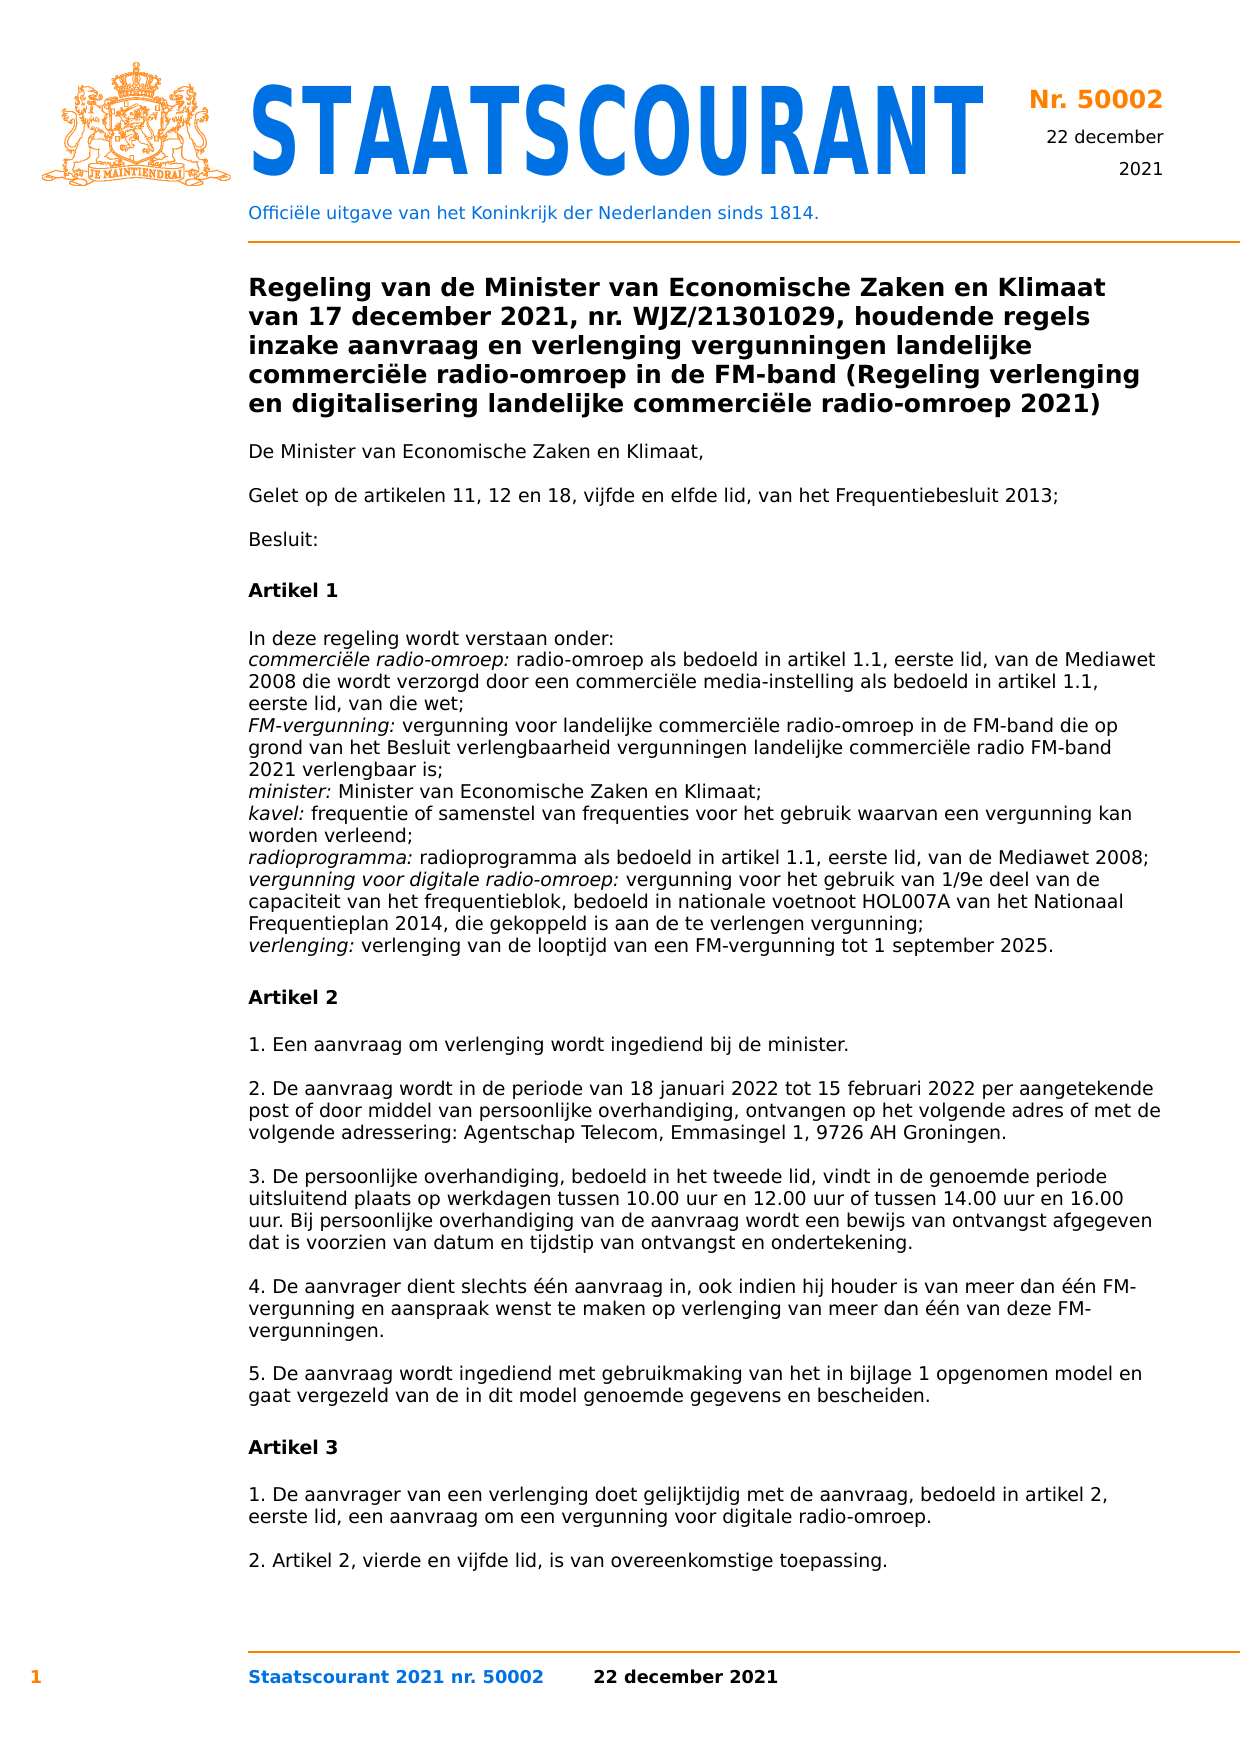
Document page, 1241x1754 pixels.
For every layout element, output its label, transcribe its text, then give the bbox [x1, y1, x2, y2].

text FM-vergunning: vergunning voor landelijke commerciële radio-omroep in de FM-band die op grond van het Besluit verlengbaarheid vergunningen landelijke commerciële radio FM-band 2021 verlengbaar is; [248, 715, 1163, 781]
text 2. De aanvraag wordt in de periode van 18 januari 2022 tot 15 februari 2022 per aangetekende post of door middel van persoonlijke overhandiging, ontvangen op het volgende adres of met de volgende adressering: Agentschap Telecom, Emmasingel 1, 9726 AH Groningen. [248, 1078, 1163, 1144]
text radioprogramma: radioprogramma als bedoeld in artikel 1.1, eerste lid, van de Mediawet 2008; [248, 847, 1163, 869]
text De Minister van Economische Zaken en Klimaat, [248, 441, 1163, 463]
table_cell 22 december [998, 121, 1240, 153]
text commerciële radio-omroep: radio-omroep als bedoeld in artikel 1.1, eerste lid, van de Mediawet 2008 die wordt verzorgd door een commerciële media-instelling als bedoeld in artikel 1.1, eerste lid, van die wet; [248, 649, 1163, 715]
picture [41, 62, 231, 186]
text 2. Artikel 2, vierde en vijfde lid, is van overeenkomstige toepassing. [248, 1550, 1163, 1572]
subtitle Artikel 2 [248, 987, 1163, 1009]
text 3. De persoonlijke overhandiging, bedoeld in het tweede lid, vindt in de genoemde periode uitsluitend plaats op werkdagen tussen 10.00 uur en 12.00 uur of tussen 14.00 uur en 16.00 uur. Bij persoonlijke overhandiging van de aanvraag wordt een bewijs van ontvangst afgegeven dat is voorzien van datum en tijdstip van ontvangst en ondertekening. [248, 1166, 1163, 1254]
text In deze regeling wordt verstaan onder: [248, 627, 1163, 649]
table_header [25, 62, 248, 241]
text 5. De aanvraag wordt ingediend met gebruikmaking van het in bijlage 1 opgenomen model en gaat vergezeld van de in dit model genoemde gegevens en bescheiden. [248, 1363, 1163, 1407]
text kavel: frequentie of samenstel van frequenties voor het gebruik waarvan een vergunning kan worden verleend; [248, 803, 1163, 847]
text Besluit: [248, 528, 1163, 550]
table_header STAATSCOURANT [248, 62, 998, 203]
table_cell 2021 [998, 153, 1240, 203]
text 4. De aanvrager dient slechts één aanvraag in, ook indien hij houder is van meer dan één FM-vergunning en aanspraak wenst te maken op verlenging van meer dan één van deze FM-vergunningen. [248, 1276, 1163, 1341]
table_cell Officiële uitgave van het Koninkrijk der Nederlanden sinds 1814. [248, 203, 1240, 241]
text Gelet op de artikelen 11, 12 en 18, vijfde en elfde lid, van het Frequentiebesluit 2013; [248, 484, 1163, 507]
subtitle Artikel 1 [248, 580, 1163, 602]
subtitle Regeling van de Minister van Economische Zaken en Klimaat van 17 december 2021, nr. WJZ/21301029, houdende regels inzake aanvraag en verlenging vergunningen landelijke commerciële radio-omroep in de FM-band (Regeling verlenging en digitalisering landelijke commerciële radio-omroep 2021) [248, 273, 1163, 419]
text 1. De aanvrager van een verlenging doet gelijktijdig met de aanvraag, bedoeld in artikel 2, eerste lid, een aanvraag om een vergunning voor digitale radio-omroep. [248, 1484, 1163, 1528]
table_header Nr. 50002 [998, 62, 1240, 121]
text 1. Een aanvraag om verlenging wordt ingediend bij de minister. [248, 1034, 1163, 1056]
subtitle Artikel 3 [248, 1437, 1163, 1459]
text minister: Minister van Economische Zaken en Klimaat; [248, 781, 1163, 803]
text verlenging: verlenging van de looptijd van een FM-vergunning tot 1 september 2025. [248, 935, 1163, 957]
text vergunning voor digitale radio-omroep: vergunning voor het gebruik van 1/9e deel van de capaciteit van het frequentieblok, bedoeld in nationale voetnoot HOL007A van het Nationaal Frequentieplan 2014, die gekoppeld is aan de te verlengen vergunning; [248, 869, 1163, 935]
